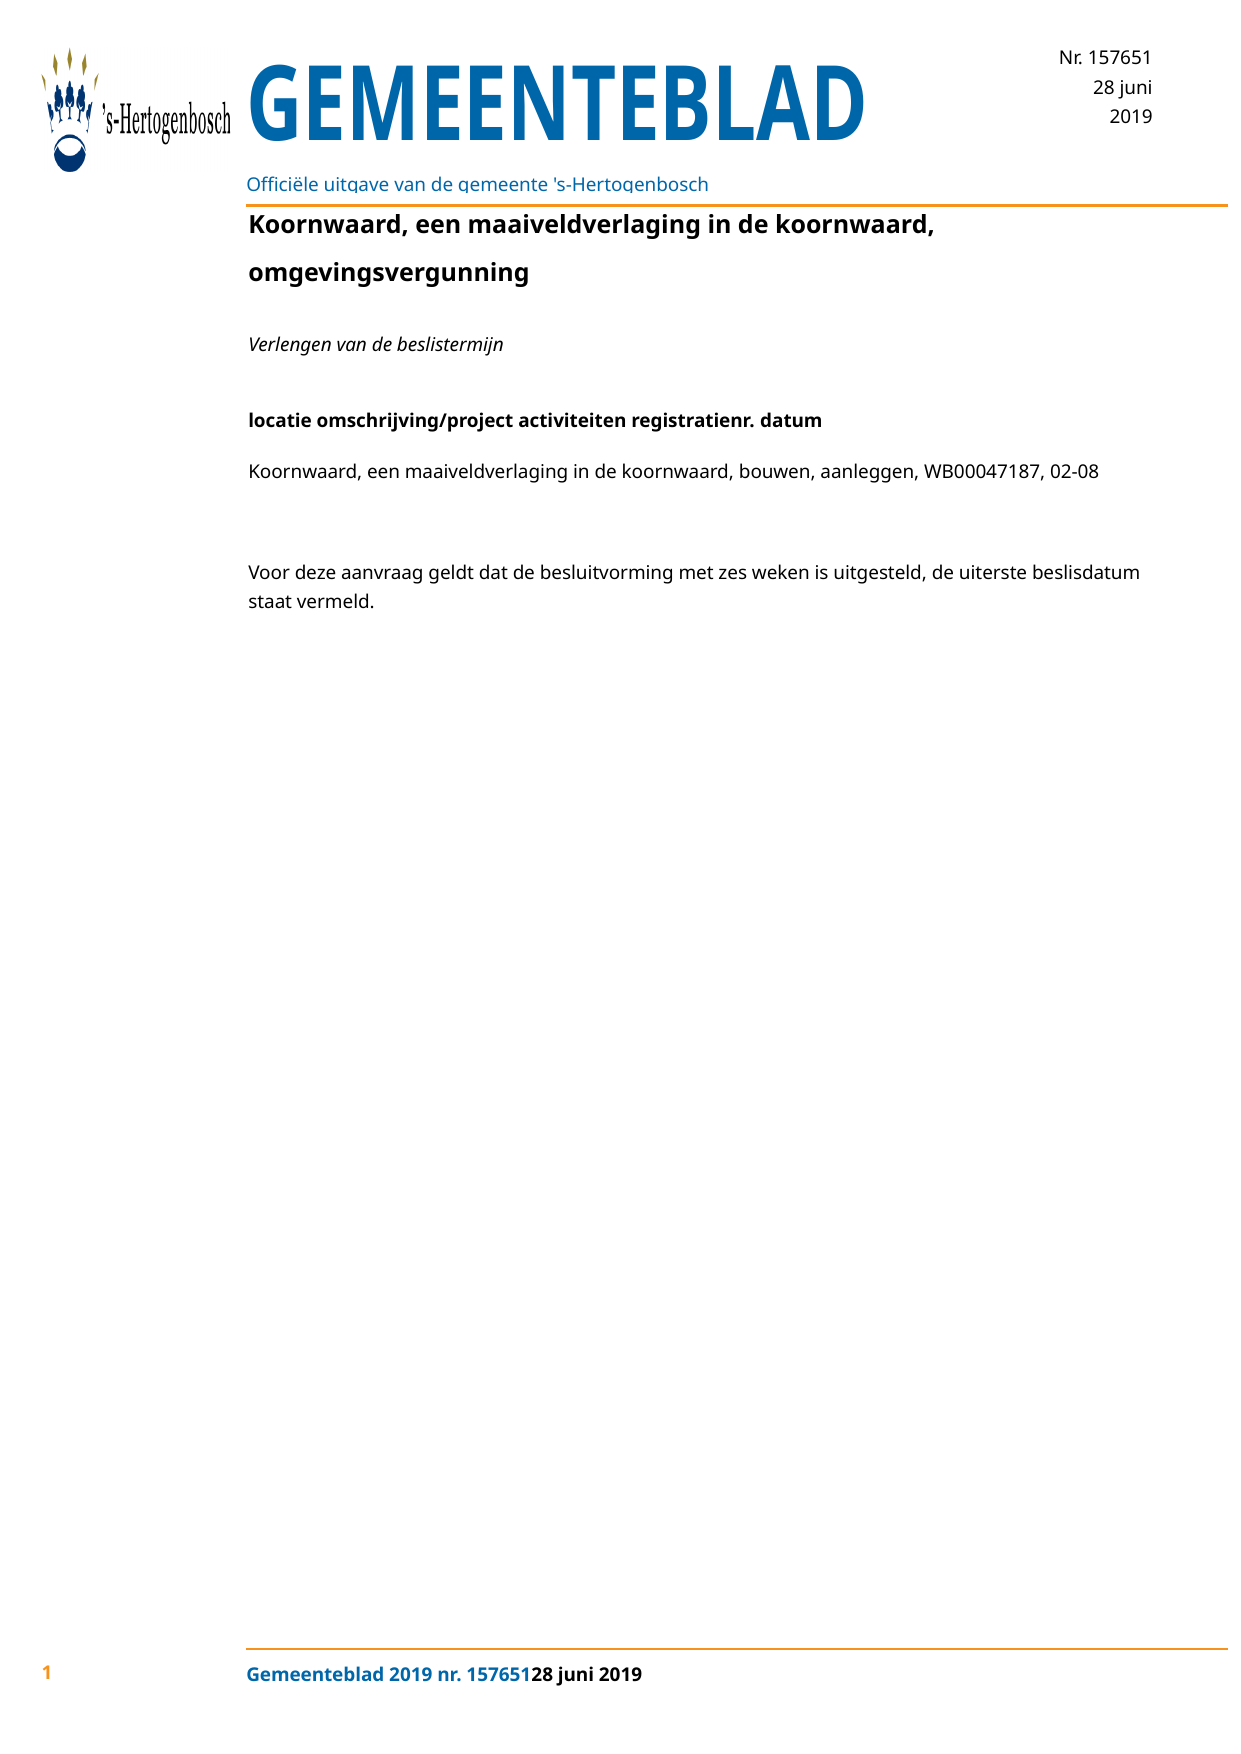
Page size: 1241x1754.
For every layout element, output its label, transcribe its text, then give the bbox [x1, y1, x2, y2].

text locatie omschrijving/project activiteiten registratienr. datum [248, 408, 1152, 433]
text Voor deze aanvraag geldt dat de besluitvorming met zes weken is uitgesteld, de uiterste beslisdatum staat vermeld. [248, 559, 1152, 614]
text Koornwaard, een maaiveldverlaging in de koornwaard, omgevingsvergunning [248, 207, 1152, 288]
text Koornwaard, een maaiveldverlaging in de koornwaard, bouwen, aanleggen, WB00047187, 02-08 [248, 458, 1152, 484]
text Verlengen van de beslistermijn [248, 331, 1152, 357]
picture [41, 47, 231, 172]
